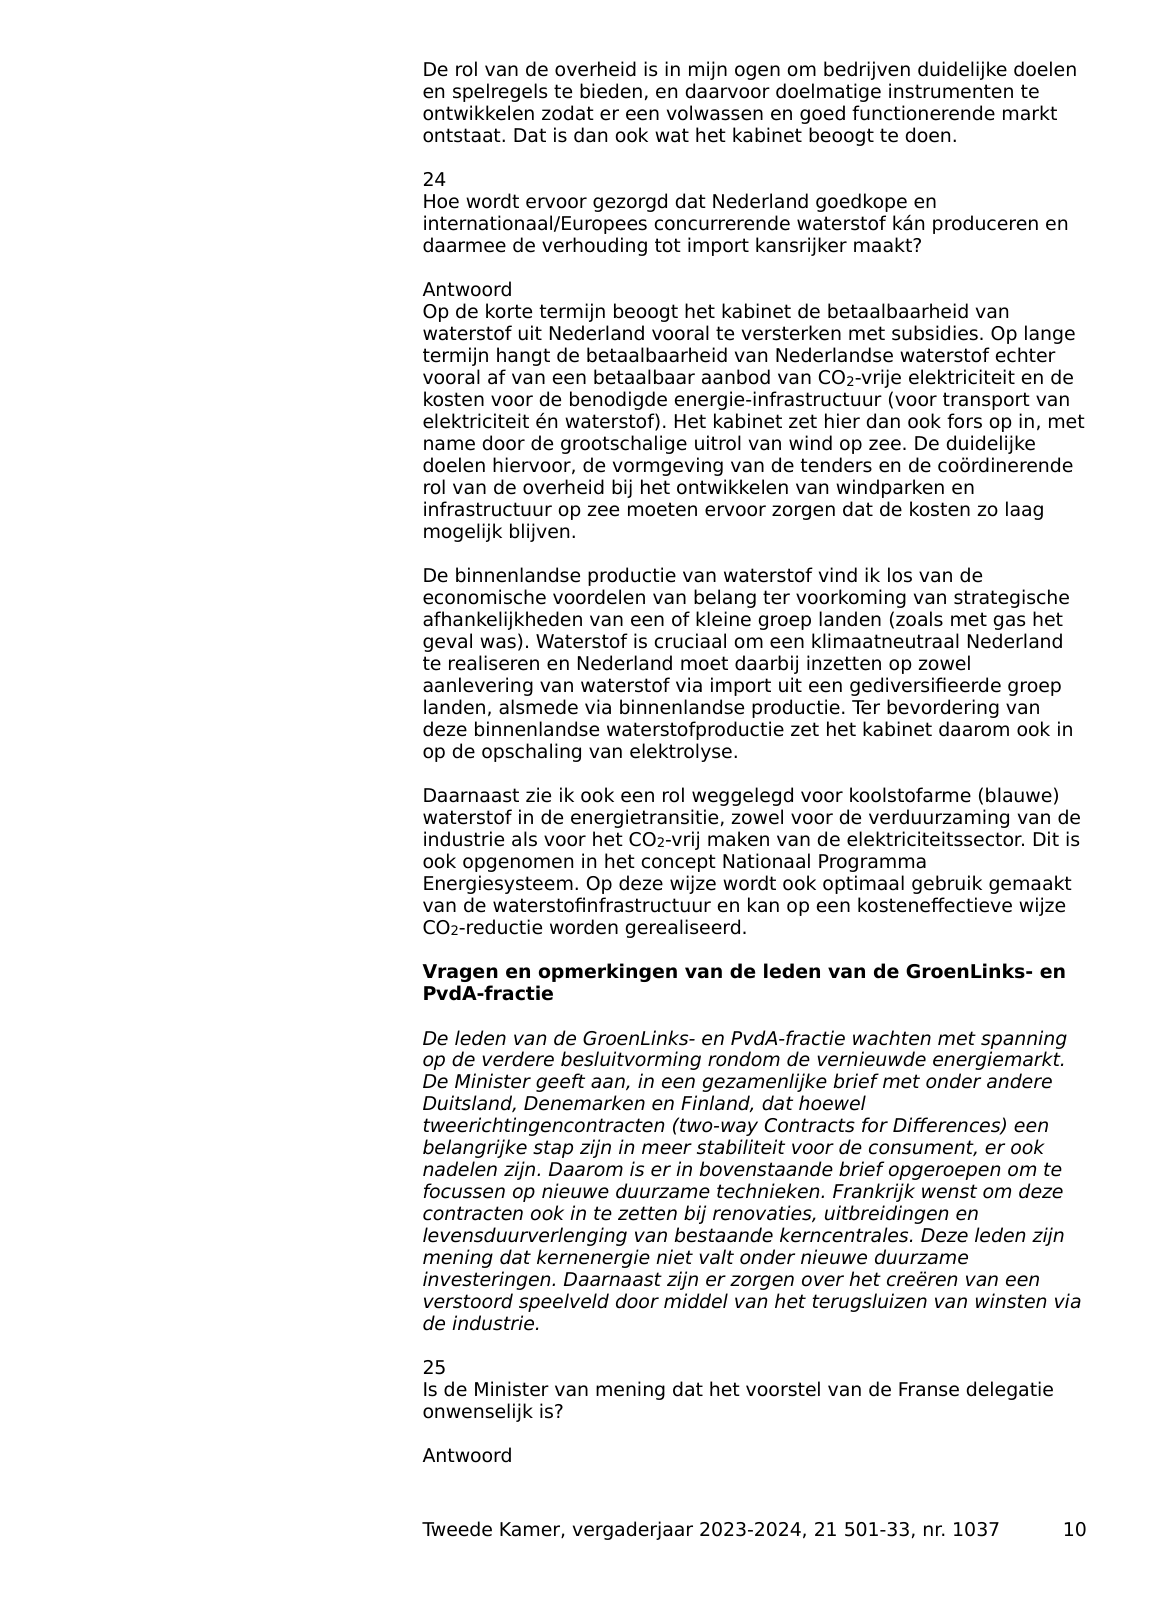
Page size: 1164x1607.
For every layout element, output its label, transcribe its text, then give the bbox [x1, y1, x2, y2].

text De binnenlandse productie van waterstof vind ik los van de economische voordelen van belang ter voorkoming van strategische afhankelijkheden van een of kleine groep landen (zoals met gas het geval was). Waterstof is cruciaal om een klimaatneutraal Nederland te realiseren en Nederland moet daarbij inzetten op zowel aanlevering van waterstof via import uit een gediversifieerde groep landen, alsmede via binnenlandse productie. Ter bevordering van deze binnenlandse waterstofproductie zet het kabinet daarom ook in op de opschaling van elektrolyse. [422, 565, 1087, 763]
text 25 [422, 1357, 1087, 1379]
text De rol van de overheid is in mijn ogen om bedrijven duidelijke doelen en spelregels te bieden, en daarvoor doelmatige instrumenten te ontwikkelen zodat er een volwassen en goed functionerende markt ontstaat. Dat is dan ook wat het kabinet beoogt te doen. [422, 59, 1087, 147]
subtitle Vragen en opmerkingen van de leden van de GroenLinks- en PvdA-fractie [422, 961, 1087, 1005]
text Hoe wordt ervoor gezorgd dat Nederland goedkope en internationaal/Europees concurrerende waterstof kán produceren en daarmee de verhouding tot import kansrijker maakt? [422, 191, 1087, 257]
text Daarnaast zie ik ook een rol weggelegd voor koolstofarme (blauwe) waterstof in de energietransitie, zowel voor de verduurzaming van de industrie als voor het CO2-vrij maken van de elektriciteitssector. Dit is ook opgenomen in het concept Nationaal Programma Energiesysteem. Op deze wijze wordt ook optimaal gebruik gemaakt van de waterstofinfrastructuur en kan op een kosteneffectieve wijze CO2-reductie worden gerealiseerd. [422, 785, 1087, 939]
text Is de Minister van mening dat het voorstel van de Franse delegatie onwenselijk is? [422, 1379, 1087, 1423]
text Antwoord [422, 1445, 1087, 1467]
text De leden van de GroenLinks- en PvdA-fractie wachten met spanning op de verdere besluitvorming rondom de vernieuwde energiemarkt. De Minister geeft aan, in een gezamenlijke brief met onder andere Duitsland, Denemarken en Finland, dat hoewel tweerichtingencontracten (two-way Contracts for Differences) een belangrijke stap zijn in meer stabiliteit voor de consument, er ook nadelen zijn. Daarom is er in bovenstaande brief opgeroepen om te focussen op nieuwe duurzame technieken. Frankrijk wenst om deze contracten ook in te zetten bij renovaties, uitbreidingen en levensduurverlenging van bestaande kerncentrales. Deze leden zijn mening dat kernenergie niet valt onder nieuwe duurzame investeringen. Daarnaast zijn er zorgen over het creëren van een verstoord speelveld door middel van het terugsluizen van winsten via de industrie. [422, 1027, 1087, 1335]
text Op de korte termijn beoogt het kabinet de betaalbaarheid van waterstof uit Nederland vooral te versterken met subsidies. Op lange termijn hangt de betaalbaarheid van Nederlandse waterstof echter vooral af van een betaalbaar aanbod van CO2-vrije elektriciteit en de kosten voor de benodigde energie-infrastructuur (voor transport van elektriciteit én waterstof). Het kabinet zet hier dan ook fors op in, met name door de grootschalige uitrol van wind op zee. De duidelijke doelen hiervoor, de vormgeving van de tenders en de coördinerende rol van de overheid bij het ontwikkelen van windparken en infrastructuur op zee moeten ervoor zorgen dat de kosten zo laag mogelijk blijven. [422, 301, 1087, 543]
text Antwoord [422, 279, 1087, 301]
text 24 [422, 169, 1087, 191]
